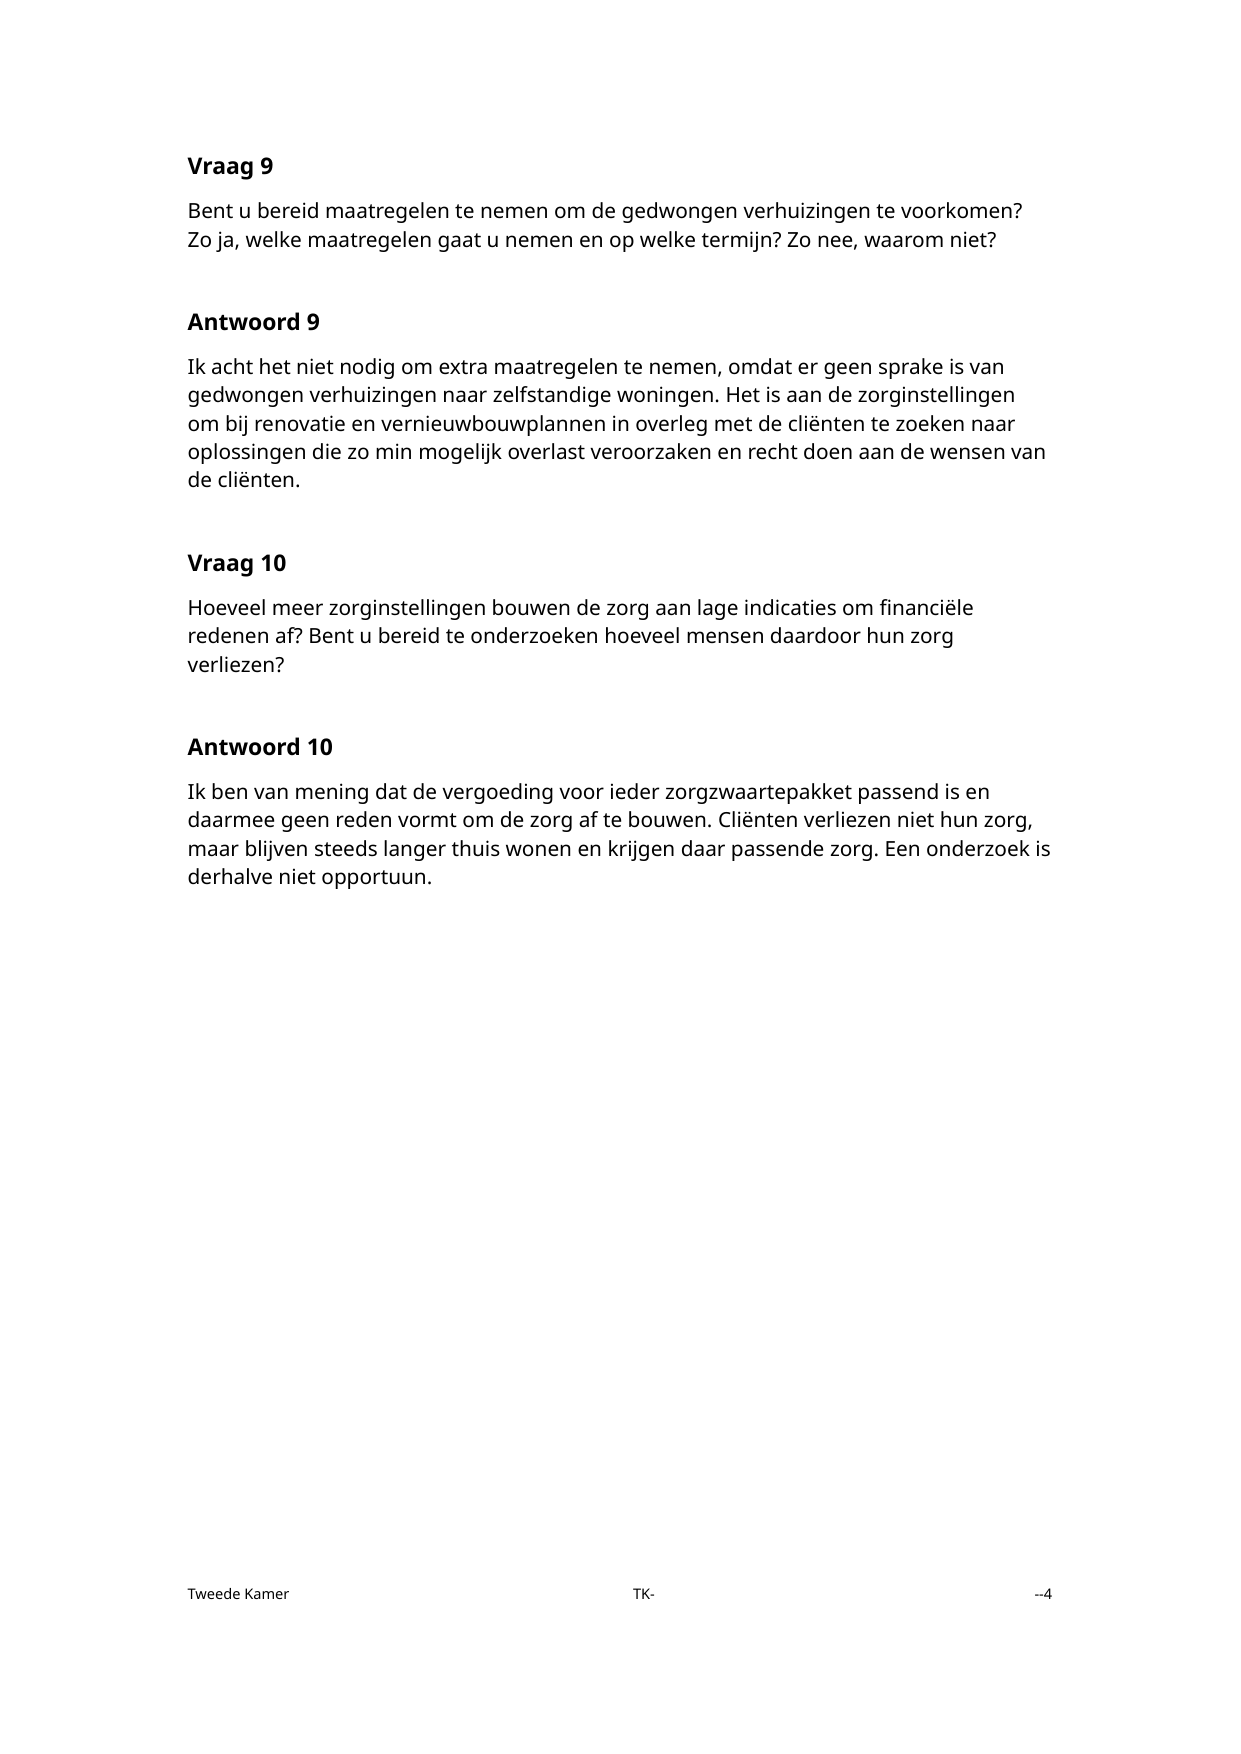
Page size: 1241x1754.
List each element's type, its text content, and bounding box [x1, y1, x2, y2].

text Bent u bereid maatregelen te nemen om de gedwongen verhuizingen te voorkomen? Zo ja, welke maatregelen gaat u nemen en op welke termijn? Zo nee, waarom niet? [187, 196, 1053, 253]
subtitle Vraag 10 [187, 547, 1053, 578]
subtitle Vraag 9 [187, 150, 1053, 181]
text Ik acht het niet nodig om extra maatregelen te nemen, omdat er geen sprake is van gedwongen verhuizingen naar zelfstandige woningen. Het is aan de zorginstellingen om bij renovatie en vernieuwbouwplannen in overleg met de cliënten te zoeken naar oplossingen die zo min mogelijk overlast veroorzaken en recht doen aan de wensen van de cliënten. [187, 352, 1053, 494]
subtitle Antwoord 10 [187, 731, 1053, 762]
subtitle Antwoord 9 [187, 306, 1053, 337]
text Hoeveel meer zorginstellingen bouwen de zorg aan lage indicaties om financiële redenen af? Bent u bereid te onderzoeken hoeveel mensen daardoor hun zorg verliezen? [187, 593, 1053, 678]
text Ik ben van mening dat de vergoeding voor ieder zorgzwaartepakket passend is en daarmee geen reden vormt om de zorg af te bouwen. Cliënten verliezen niet hun zorg, maar blijven steeds langer thuis wonen en krijgen daar passende zorg. Een onderzoek is derhalve niet opportuun. [187, 777, 1053, 891]
